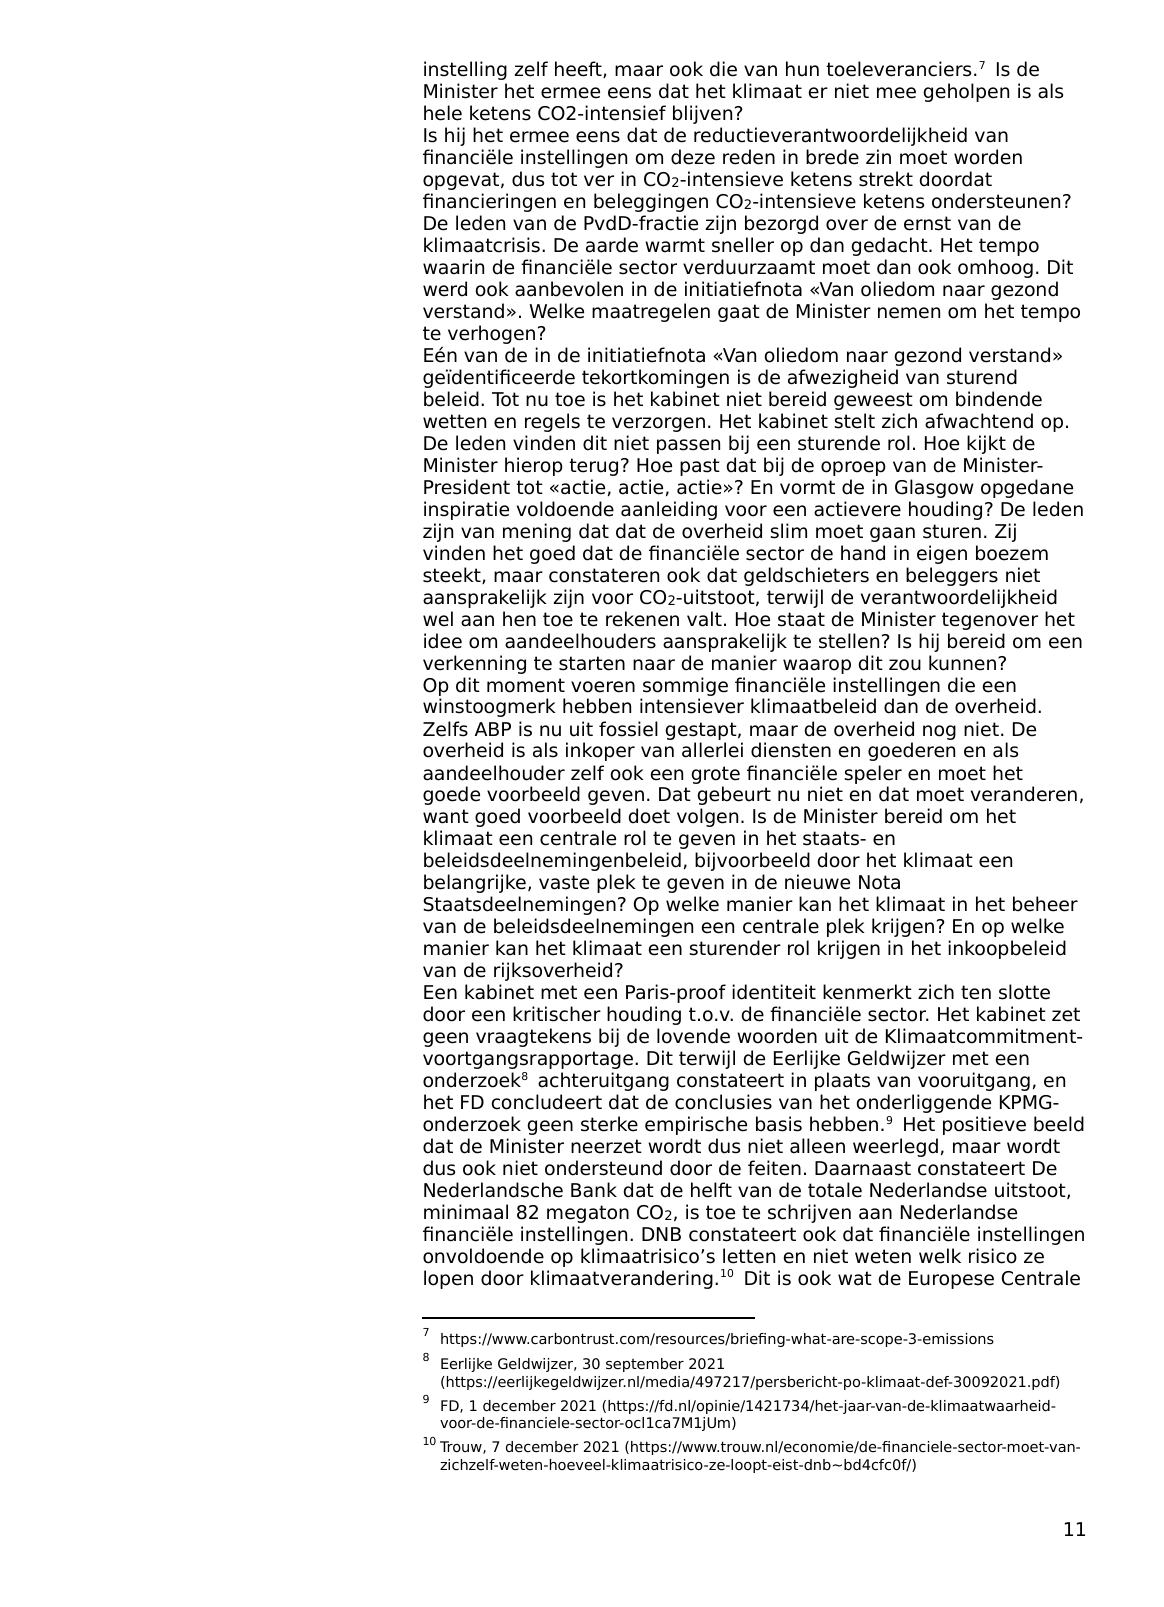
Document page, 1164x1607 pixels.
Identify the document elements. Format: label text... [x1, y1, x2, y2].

text Een kabinet met een Paris-proof identiteit kenmerkt zich ten slotte door een kritischer houding t.o.v. de financiële sector. Het kabinet zet geen vraagtekens bij de lovende woorden uit de Klimaatcommitment-voortgangsrapportage. Dit terwijl de Eerlijke Geldwijzer met een onderzoek achteruitgang constateert in plaats van vooruitgang, en het FD concludeert dat de conclusies van het onderliggende KPMG-onderzoek geen sterke empirische basis hebben. Het positieve beeld dat de Minister neerzet wordt dus niet alleen weerlegd, maar wordt dus ook niet ondersteund door de feiten. Daarnaast constateert De Nederlandsche Bank dat de helft van de totale Nederlandse uitstoot, minimaal 82 megaton CO2, is toe te schrijven aan Nederlandse financiële instellingen. DNB constateert ook dat financiële instellingen onvoldoende op klimaatrisico’s letten en niet weten welk risico ze lopen door klimaatverandering. Dit is ook wat de Europese Centrale [422, 982, 1087, 1290]
text instelling zelf heeft, maar ook die van hun toeleveranciers. Is de Minister het ermee eens dat het klimaat er niet mee geholpen is als hele ketens CO2-intensief blijven? [422, 59, 1087, 125]
text Op dit moment voeren sommige financiële instellingen die een winstoogmerk hebben intensiever klimaatbeleid dan de overheid. Zelfs ABP is nu uit fossiel gestapt, maar de overheid nog niet. De overheid is als inkoper van allerlei diensten en goederen en als aandeelhouder zelf ook een grote financiële speler en moet het goede voorbeeld geven. Dat gebeurt nu niet en dat moet veranderen, want goed voorbeeld doet volgen. Is de Minister bereid om het klimaat een centrale rol te geven in het staats- en beleidsdeelnemingenbeleid, bijvoorbeeld door het klimaat een belangrijke, vaste plek te geven in de nieuwe Nota Staatsdeelnemingen? Op welke manier kan het klimaat in het beheer van de beleidsdeelnemingen een centrale plek krijgen? En op welke manier kan het klimaat een sturender rol krijgen in het inkoopbeleid van de rijksoverheid? [422, 674, 1087, 982]
text De leden van de PvdD-fractie zijn bezorgd over de ernst van de klimaatcrisis. De aarde warmt sneller op dan gedacht. Het tempo waarin de financiële sector verduurzaamt moet dan ook omhoog. Dit werd ook aanbevolen in de initiatiefnota «Van oliedom naar gezond verstand». Welke maatregelen gaat de Minister nemen om het tempo te verhogen? [422, 213, 1087, 345]
text https://www.carbontrust.com/resources/briefing-what-are-scope-3-emissions [422, 1327, 1087, 1349]
text FD, 1 december 2021 (https://fd.nl/opinie/1421734/het-jaar-van-de-klimaatwaarheid-voor-de-financiele-sector-ocl1ca7M1jUm) [422, 1393, 1087, 1432]
text Eén van de in de initiatiefnota «Van oliedom naar gezond verstand» geïdentificeerde tekortkomingen is de afwezigheid van sturend beleid. Tot nu toe is het kabinet niet bereid geweest om bindende wetten en regels te verzorgen. Het kabinet stelt zich afwachtend op. De leden vinden dit niet passen bij een sturende rol. Hoe kijkt de Minister hierop terug? Hoe past dat bij de oproep van de Minister-President tot «actie, actie, actie»? En vormt de in Glasgow opgedane inspiratie voldoende aanleiding voor een actievere houding? De leden zijn van mening dat dat de overheid slim moet gaan sturen. Zij vinden het goed dat de financiële sector de hand in eigen boezem steekt, maar constateren ook dat geldschieters en beleggers niet aansprakelijk zijn voor CO2-uitstoot, terwijl de verantwoordelijkheid wel aan hen toe te rekenen valt. Hoe staat de Minister tegenover het idee om aandeelhouders aansprakelijk te stellen? Is hij bereid om een verkenning te starten naar de manier waarop dit zou kunnen? [422, 345, 1087, 674]
text Trouw, 7 december 2021 (https://www.trouw.nl/economie/de-financiele-sector-moet-van-zichzelf-weten-hoeveel-klimaatrisico-ze-loopt-eist-dnb~bd4cfc0f/) [422, 1435, 1087, 1474]
text Eerlijke Geldwijzer, 30 september 2021 (https://eerlijkegeldwijzer.nl/media/497217/persbericht-po-klimaat-def-30092021.pdf) [422, 1352, 1087, 1391]
text Is hij het ermee eens dat de reductieverantwoordelijkheid van financiële instellingen om deze reden in brede zin moet worden opgevat, dus tot ver in CO2-intensieve ketens strekt doordat financieringen en beleggingen CO2-intensieve ketens ondersteunen? [422, 125, 1087, 213]
